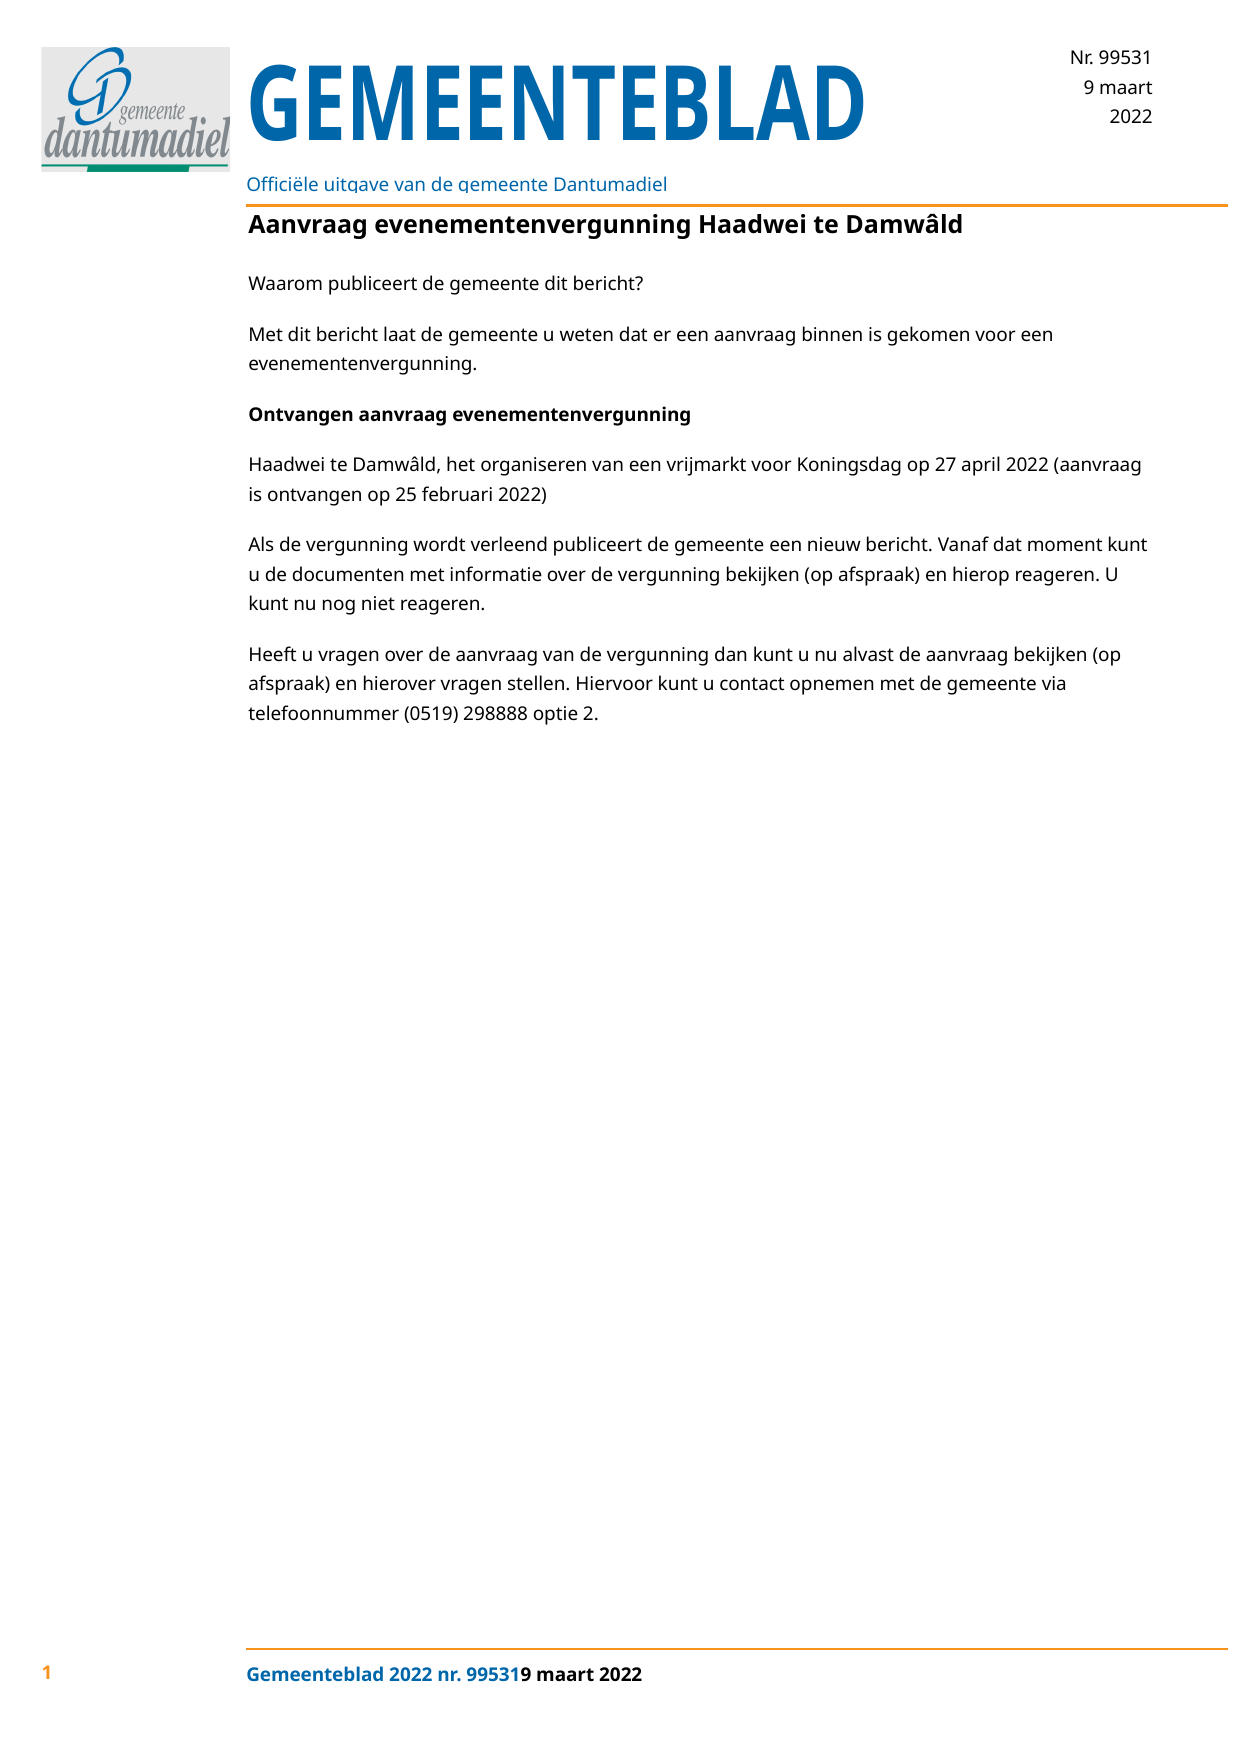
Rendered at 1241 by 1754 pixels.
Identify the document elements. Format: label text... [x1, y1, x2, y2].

picture [41, 47, 231, 172]
text Heeft u vragen over de aanvraag van de vergunning dan kunt u nu alvast de aanvraag bekijken (op afspraak) en hierover vragen stellen. Hiervoor kunt u contact opnemen met de gemeente via telefoonnummer (0519) 298888 optie 2. [248, 641, 1152, 726]
text Met dit bericht laat de gemeente u weten dat er een aanvraag binnen is gekomen voor een evenementenvergunning. [248, 321, 1152, 376]
text Ontvangen aanvraag evenementenvergunning [248, 401, 1152, 426]
text Haadwei te Damwâld, het organiseren van een vrijmarkt voor Koningsdag op 27 april 2022 (aanvraag is ontvangen op 25 februari 2022) [248, 451, 1152, 506]
text Aanvraag evenementenvergunning Haadwei te Damwâld [248, 207, 1152, 241]
text Waarom publiceert de gemeente dit bericht? [248, 270, 1152, 296]
text Als de vergunning wordt verleend publiceert de gemeente een nieuw bericht. Vanaf dat moment kunt u de documenten met informatie over de vergunning bekijken (op afspraak) en hierop reageren. U kunt nu nog niet reageren. [248, 531, 1152, 616]
